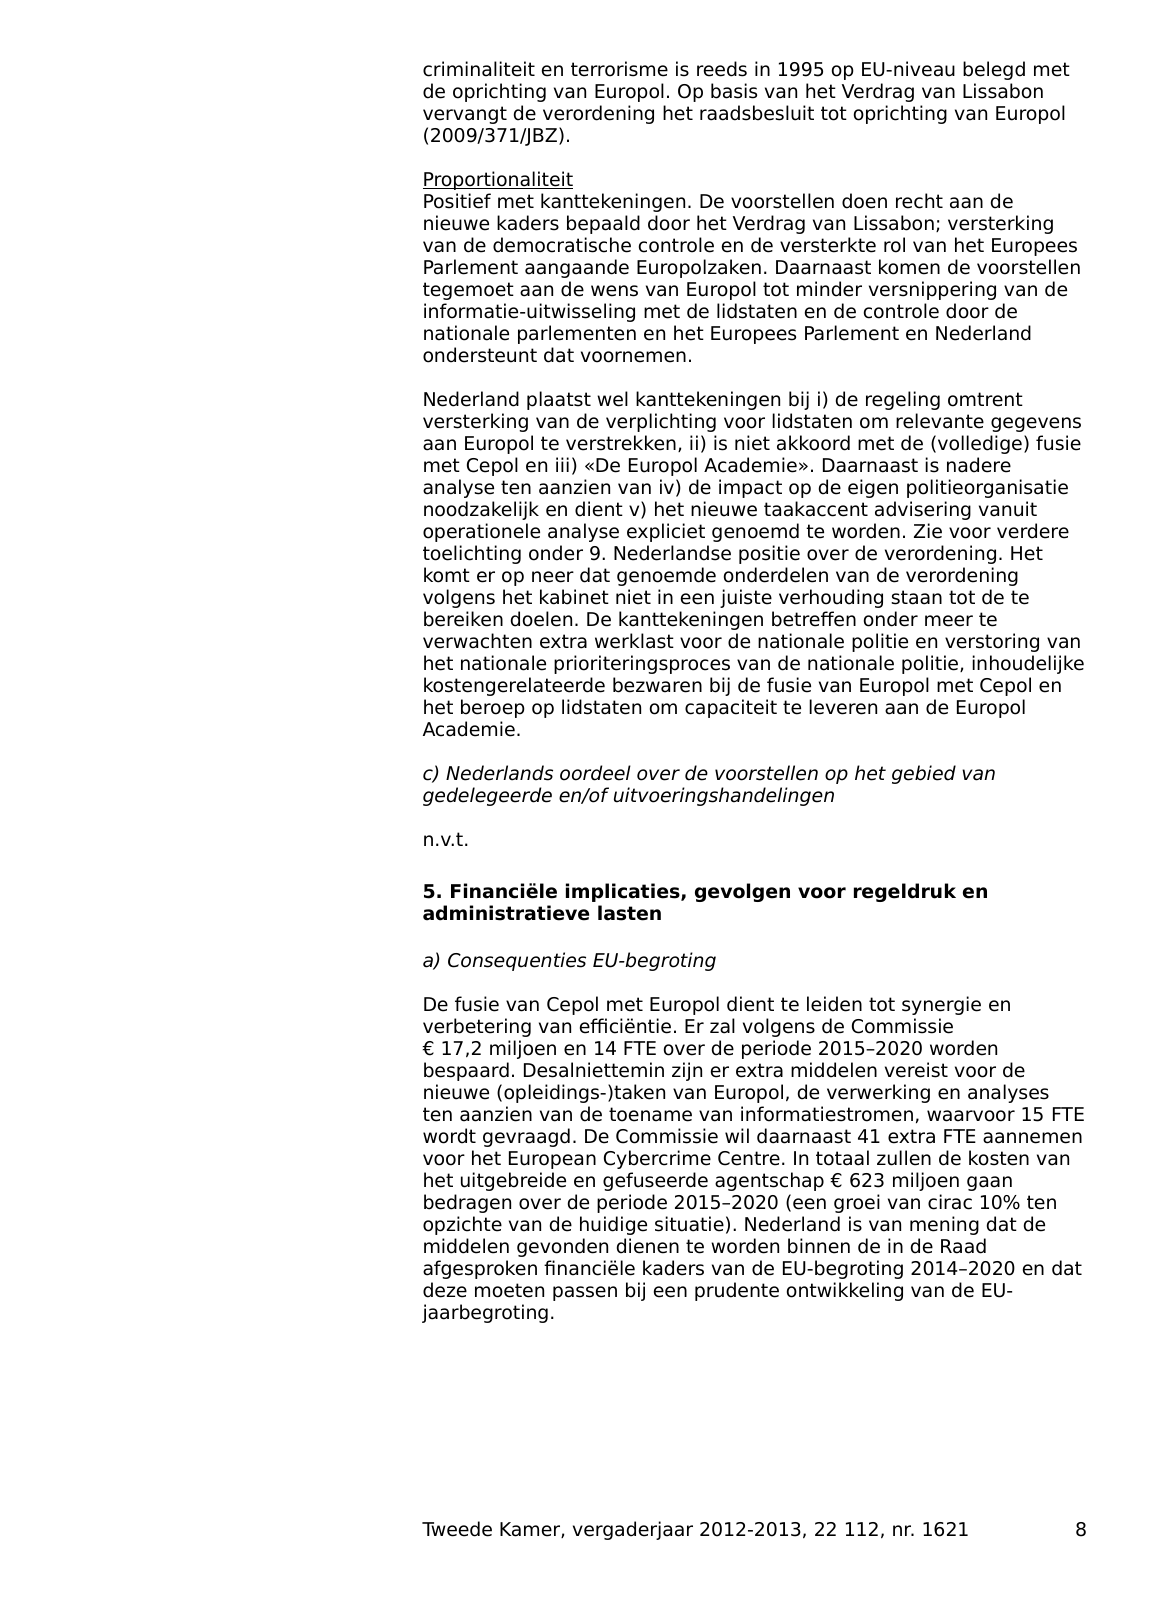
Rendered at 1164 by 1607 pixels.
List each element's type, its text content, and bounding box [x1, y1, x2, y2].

subtitle c) Nederlands oordeel over de voorstellen op het gebied van gedelegeerde en/of uitvoeringshandelingen [422, 763, 1087, 807]
subtitle a) Consequenties EU-begroting [422, 950, 1087, 972]
text De fusie van Cepol met Europol dient te leiden tot synergie en verbetering van efficiëntie. Er zal volgens de Commissie € 17,2 miljoen en 14 FTE over de periode 2015–2020 worden bespaard. Desalniettemin zijn er extra middelen vereist voor de nieuwe (opleidings-)taken van Europol, de verwerking en analyses ten aanzien van de toename van informatiestromen, waarvoor 15 FTE wordt gevraagd. De Commissie wil daarnaast 41 extra FTE aannemen voor het European Cybercrime Centre. In totaal zullen de kosten van het uitgebreide en gefuseerde agentschap € 623 miljoen gaan bedragen over de periode 2015–2020 (een groei van cirac 10% ten opzichte van de huidige situatie). Nederland is van mening dat de middelen gevonden dienen te worden binnen de in de Raad afgesproken financiële kaders van de EU-begroting 2014–2020 en dat deze moeten passen bij een prudente ontwikkeling van de EU-jaarbegroting. [422, 994, 1087, 1324]
text criminaliteit en terrorisme is reeds in 1995 op EU-niveau belegd met de oprichting van Europol. Op basis van het Verdrag van Lissabon vervangt de verordening het raadsbesluit tot oprichting van Europol (2009/371/JBZ). [422, 59, 1087, 147]
text n.v.t. [422, 829, 1087, 851]
text Nederland plaatst wel kanttekeningen bij i) de regeling omtrent versterking van de verplichting voor lidstaten om relevante gegevens aan Europol te verstrekken, ii) is niet akkoord met de (volledige) fusie met Cepol en iii) «De Europol Academie». Daarnaast is nadere analyse ten aanzien van iv) de impact op de eigen politieorganisatie noodzakelijk en dient v) het nieuwe taakaccent advisering vanuit operationele analyse expliciet genoemd te worden. Zie voor verdere toelichting onder 9. Nederlandse positie over de verordening. Het komt er op neer dat genoemde onderdelen van de verordening volgens het kabinet niet in een juiste verhouding staan tot de te bereiken doelen. De kanttekeningen betreffen onder meer te verwachten extra werklast voor de nationale politie en verstoring van het nationale prioriteringsproces van de nationale politie, inhoudelijke kostengerelateerde bezwaren bij de fusie van Europol met Cepol en het beroep op lidstaten om capaciteit te leveren aan de Europol Academie. [422, 389, 1087, 741]
text Positief met kanttekeningen. De voorstellen doen recht aan de nieuwe kaders bepaald door het Verdrag van Lissabon; versterking van de democratische controle en de versterkte rol van het Europees Parlement aangaande Europolzaken. Daarnaast komen de voorstellen tegemoet aan de wens van Europol tot minder versnippering van de informatie-uitwisseling met de lidstaten en de controle door de nationale parlementen en het Europees Parlement en Nederland ondersteunt dat voornemen. [422, 191, 1087, 367]
subtitle Proportionaliteit [422, 169, 1087, 191]
subtitle 5. Financiële implicaties, gevolgen voor regeldruk en administratieve lasten [422, 881, 1087, 925]
